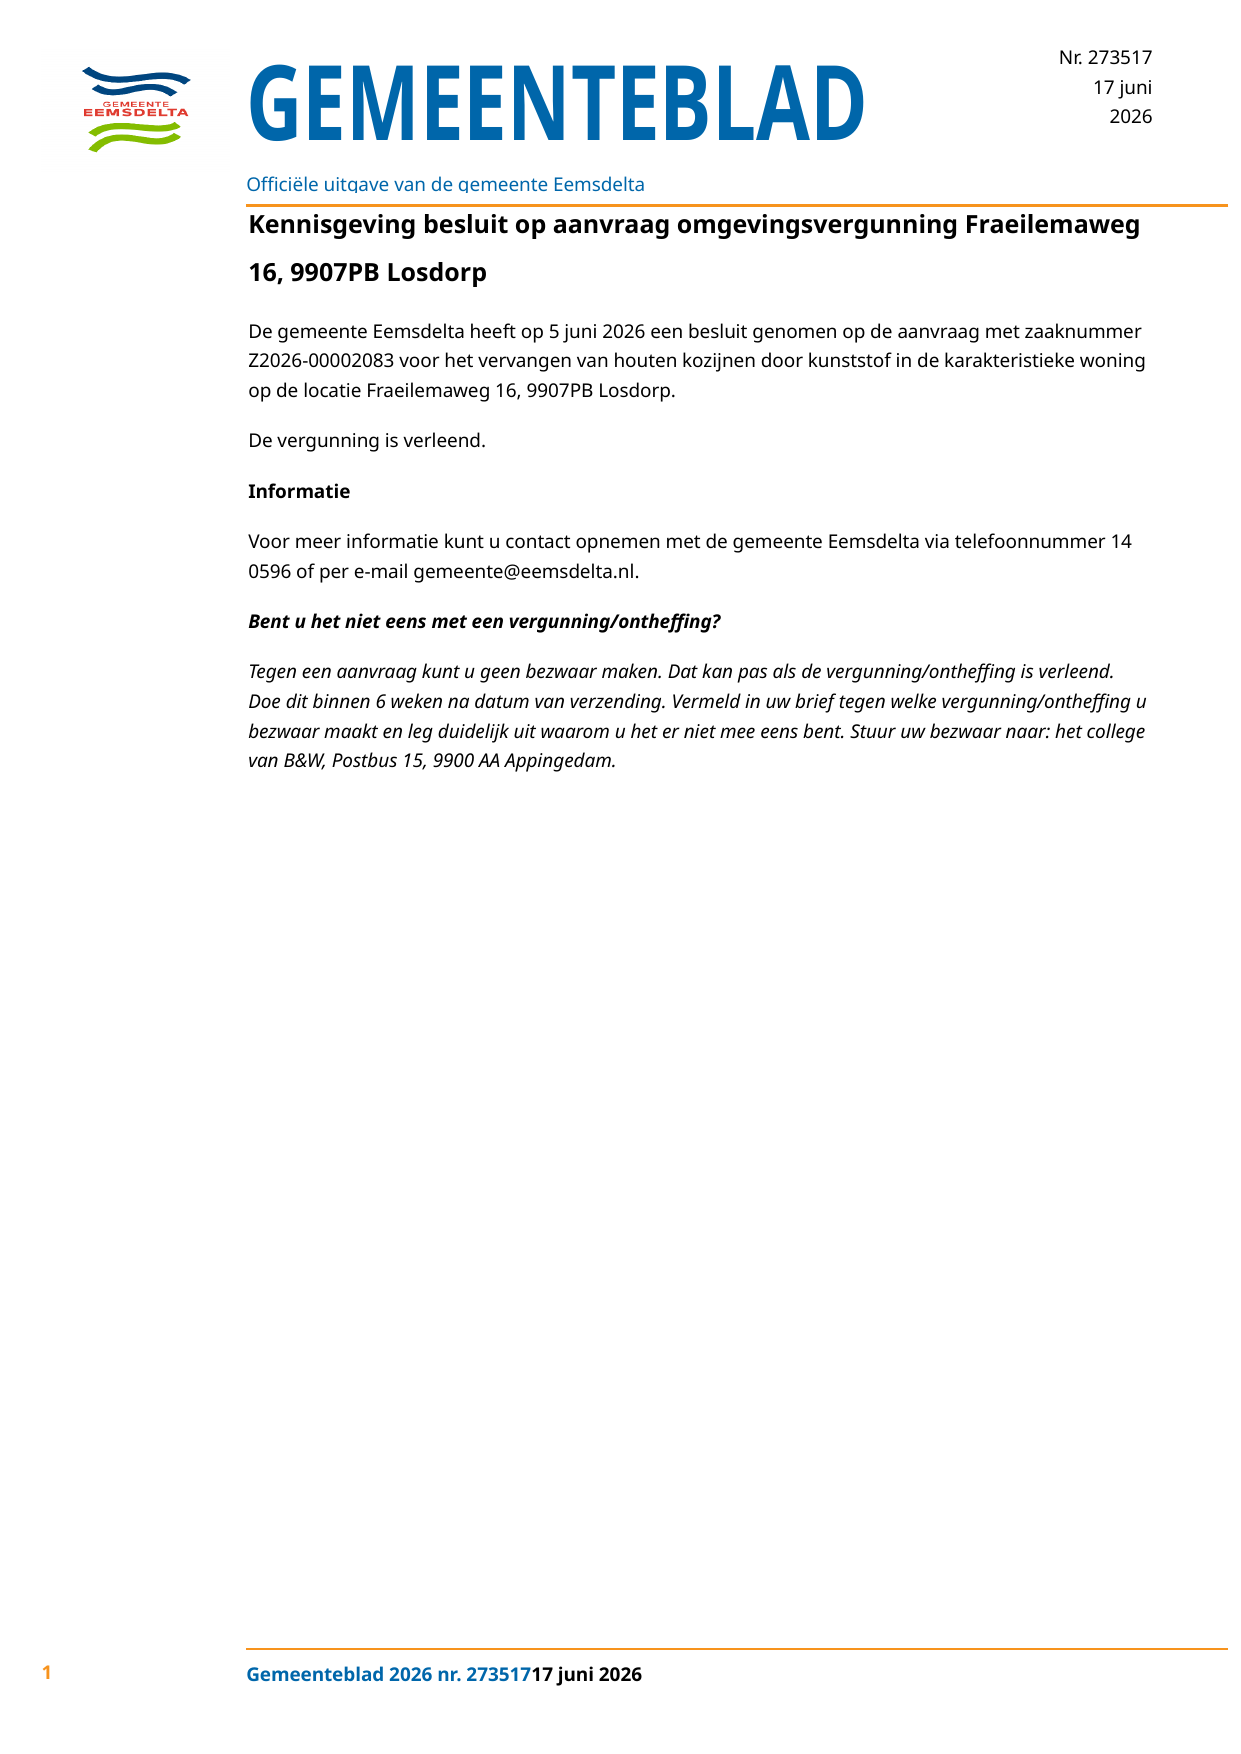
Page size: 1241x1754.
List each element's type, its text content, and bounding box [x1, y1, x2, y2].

text Informatie [248, 478, 1152, 504]
text De gemeente Eemsdelta heeft op 5 juni 2026 een besluit genomen op de aanvraag met zaaknummer Z2026-00002083 voor het vervangen van houten kozijnen door kunststof in de karakteristieke woning op de locatie Fraeilemaweg 16, 9907PB Losdorp. [248, 318, 1152, 403]
text Kennisgeving besluit op aanvraag omgevingsvergunning Fraeilemaweg 16, 9907PB Losdorp [248, 207, 1152, 288]
text Bent u het niet eens met een vergunning/ontheffing? [248, 608, 1152, 634]
text Voor meer informatie kunt u contact opnemen met de gemeente Eemsdelta via telefoonnummer 14 0596 of per e-mail gemeente@eemsdelta.nl. [248, 528, 1152, 584]
picture [41, 47, 231, 172]
text De vergunning is verleend. [248, 427, 1152, 453]
text Tegen een aanvraag kunt u geen bezwaar maken. Dat kan pas als de vergunning/ontheffing is verleend. Doe dit binnen 6 weken na datum van verzending. Vermeld in uw brief tegen welke vergunning/ontheffing u bezwaar maakt en leg duidelijk uit waarom u het er niet mee eens bent. Stuur uw bezwaar naar: het college van B&W, Postbus 15, 9900 AA Appingedam. [248, 659, 1152, 773]
